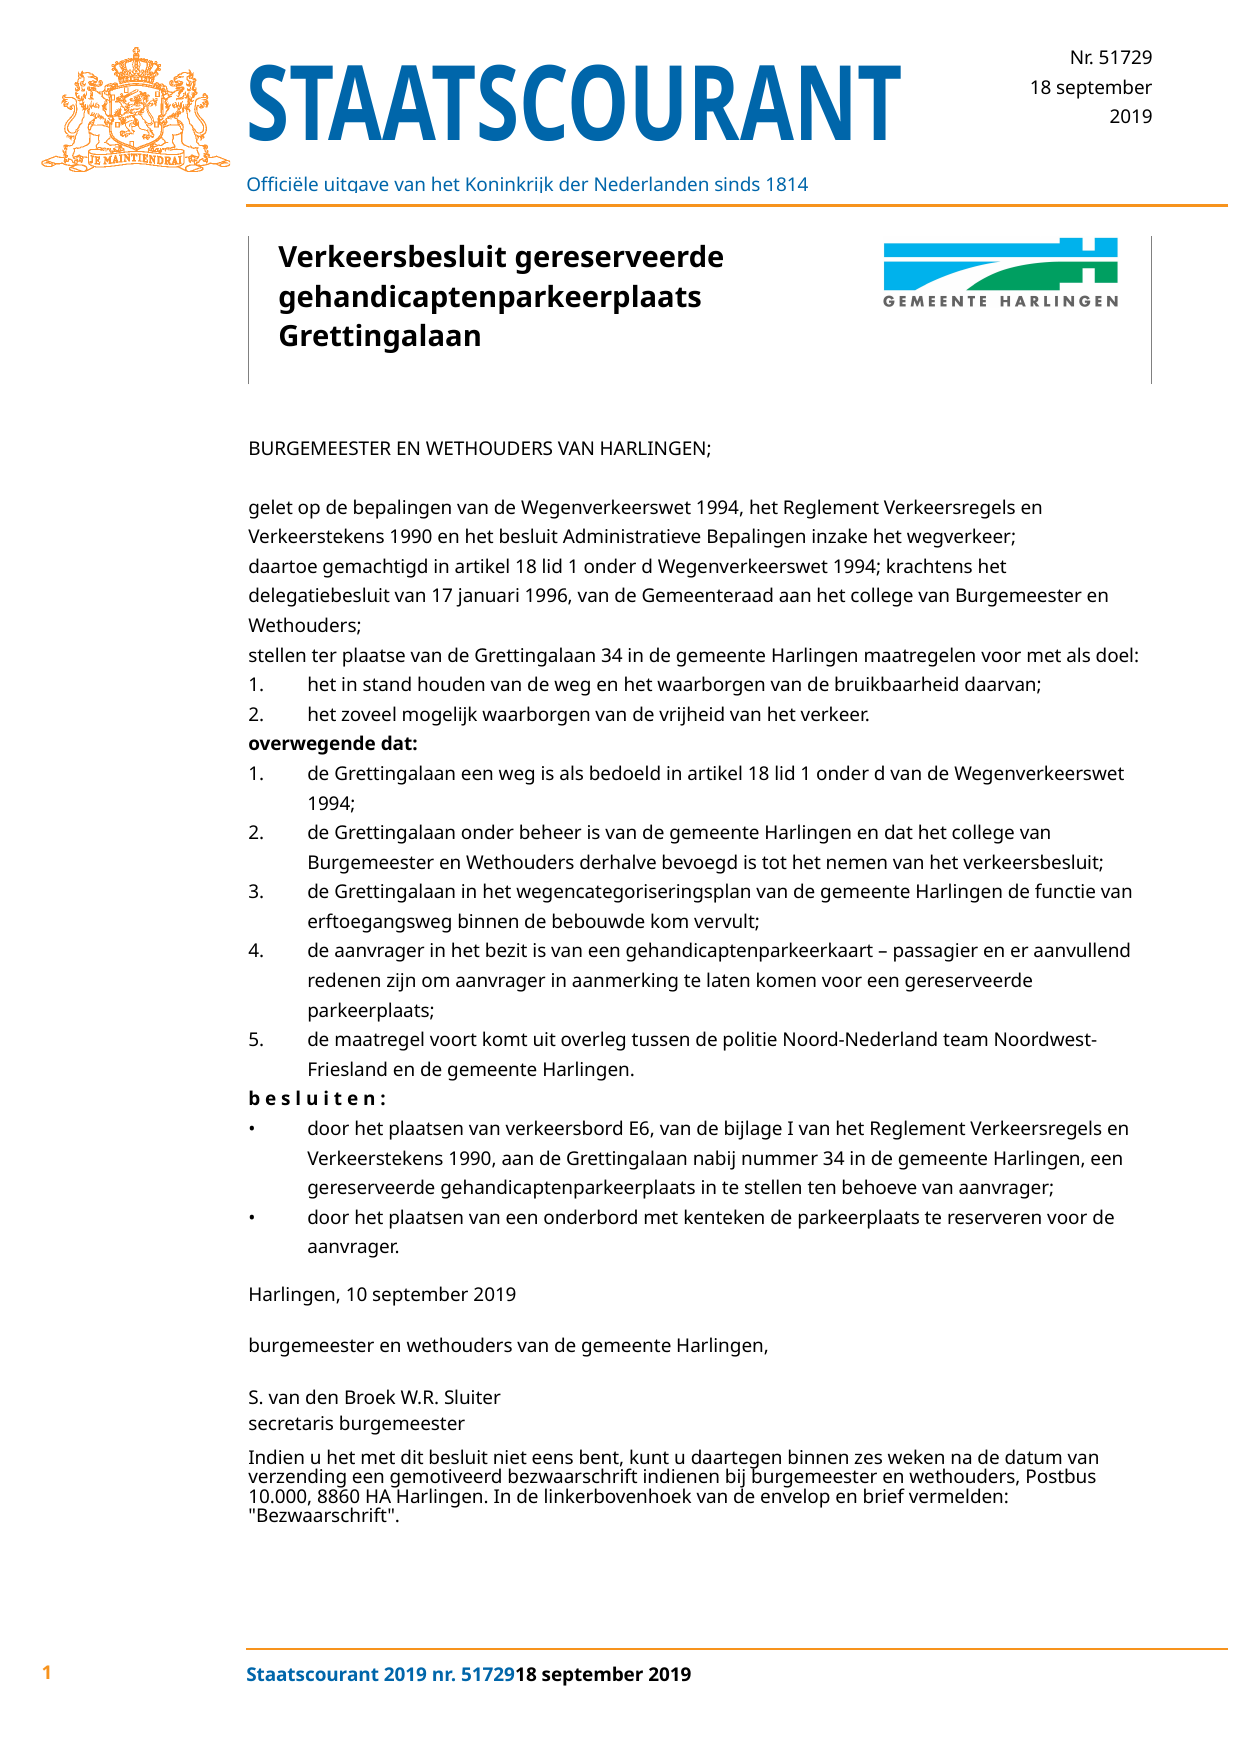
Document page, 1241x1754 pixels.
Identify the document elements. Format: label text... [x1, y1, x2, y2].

list het zoveel mogelijk waarborgen van de vrijheid van het verkeer. [248, 701, 1152, 727]
picture [41, 47, 231, 172]
text overwegende dat: [248, 731, 1152, 756]
list de Grettingalaan een weg is als bedoeld in artikel 18 lid 1 onder d van de Wegenverkeerswet 1994; [248, 760, 1152, 815]
list de Grettingalaan onder beheer is van de gemeente Harlingen en dat het college van Burgemeester en Wethouders derhalve bevoegd is tot het nemen van het verkeersbesluit; [248, 819, 1152, 874]
text burgemeester en wethouders van de gemeente Harlingen, [248, 1333, 1152, 1358]
table_header [850, 236, 1151, 384]
text gelet op de bepalingen van de Wegenverkeerswet 1994, het Reglement Verkeersregels en Verkeerstekens 1990 en het besluit Administratieve Bepalingen inzake het wegverkeer; [248, 494, 1152, 549]
list door het plaatsen van een onderbord met kenteken de parkeerplaats te reserveren voor de aanvrager. [248, 1204, 1152, 1259]
table_header Verkeersbesluit gereserveerde gehandicaptenparkeerplaats Grettingalaan [249, 236, 850, 384]
text BURGEMEESTER EN WETHOUDERS VAN HARLINGEN; [248, 435, 1152, 460]
text secretaris burgemeester [248, 1410, 1152, 1436]
text daartoe gemachtigd in artikel 18 lid 1 onder d Wegenverkeerswet 1994; krachtens het delegatiebesluit van 17 januari 1996, van de Gemeenteraad aan het college van Burgemeester en Wethouders; [248, 553, 1152, 638]
text S. van den Broek W.R. Sluiter [248, 1384, 1152, 1410]
text Harlingen, 10 september 2019 [248, 1281, 1152, 1307]
list de Grettingalaan in het wegencategoriseringsplan van de gemeente Harlingen de functie van erftoegangsweg binnen de bebouwde kom vervult; [248, 878, 1152, 934]
text stellen ter plaatse van de Grettingalaan 34 in de gemeente Harlingen maatregelen voor met als doel: [248, 642, 1152, 667]
text Indien u het met dit besluit niet eens bent, kunt u daartegen binnen zes weken na de datum van verzending een gemotiveerd bezwaarschrift indienen bij burgemeester en wethouders, Postbus 10.000, 8860 HA Harlingen. In de linkerbovenhoek van de envelop en brief vermelden: "Bezwaarschrift". [248, 1449, 1152, 1526]
list het in stand houden van de weg en het waarborgen van de bruikbaarheid daarvan; [248, 671, 1152, 697]
list de aanvrager in het bezit is van een gehandicaptenparkeerkaart – passagier en er aanvullend redenen zijn om aanvrager in aanmerking te laten komen voor een gereserveerde parkeerplaats; [248, 938, 1152, 1022]
text b e s l u i t e n : [248, 1086, 1152, 1111]
picture [882, 236, 1119, 308]
list de maatregel voort komt uit overleg tussen de politie Noord-Nederland team Noordwest-Friesland en de gemeente Harlingen. [248, 1026, 1152, 1082]
list door het plaatsen van verkeersbord E6, van de bijlage I van het Reglement Verkeersregels en Verkeerstekens 1990, aan de Grettingalaan nabij nummer 34 in de gemeente Harlingen, een gereserveerde gehandicaptenparkeerplaats in te stellen ten behoeve van aanvrager; [248, 1115, 1152, 1200]
